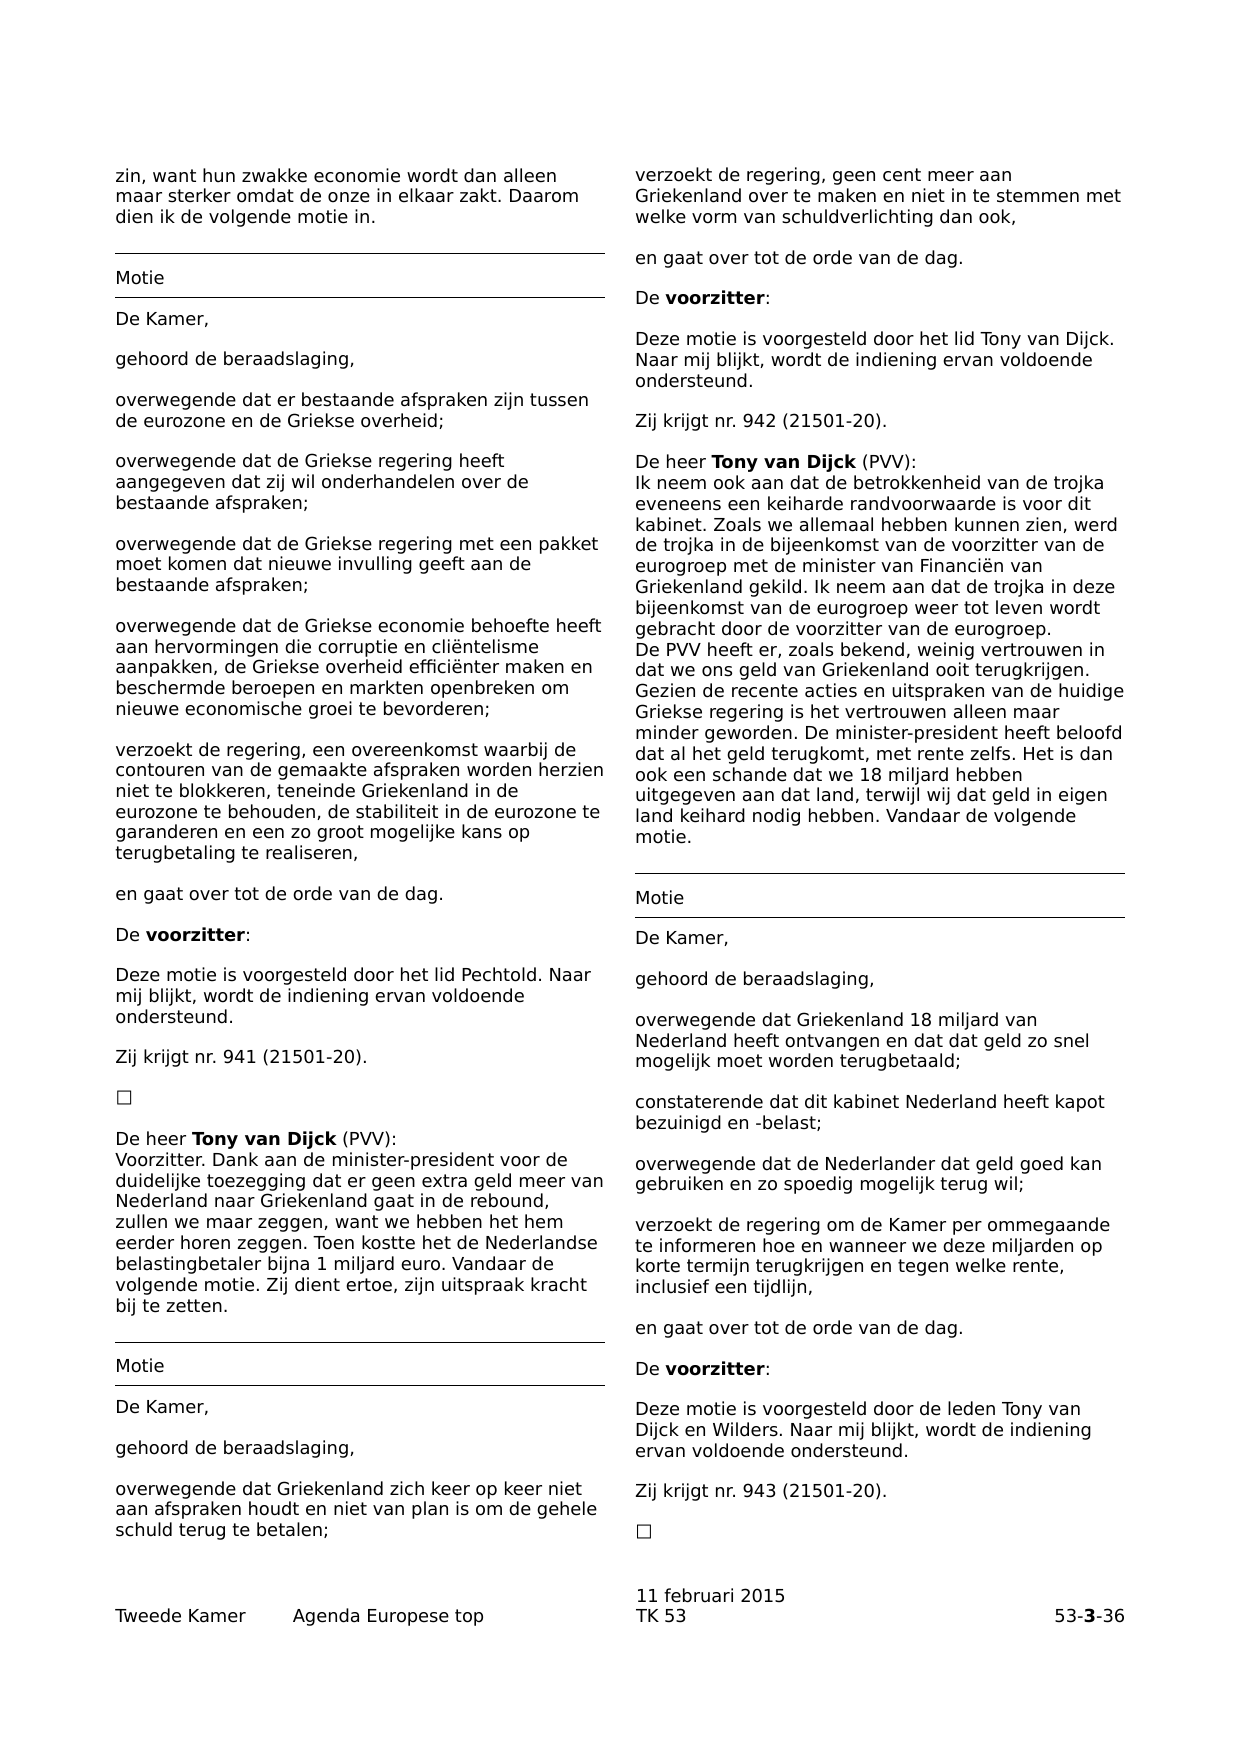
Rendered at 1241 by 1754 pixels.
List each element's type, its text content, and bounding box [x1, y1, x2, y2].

text Ik neem ook aan dat de betrokkenheid van de trojka eveneens een keiharde randvoorwaarde is voor dit kabinet. Zoals we allemaal hebben kunnen zien, werd de trojka in de bijeenkomst van de voorzitter van de eurogroep met de minister van Financiën van Griekenland gekild. Ik neem aan dat de trojka in deze bijeenkomst van de eurogroep weer tot leven wordt gebracht door de voorzitter van de eurogroep. [635, 473, 1125, 639]
text overwegende dat Griekenland zich keer op keer niet aan afspraken houdt en niet van plan is om de gehele schuld terug te betalen; [115, 1478, 605, 1541]
text De voorzitter: [115, 924, 605, 945]
text constaterende dat dit kabinet Nederland heeft kapot bezuinigd en -belast; [635, 1092, 1125, 1133]
text en gaat over tot de orde van de dag. [635, 1318, 1125, 1338]
text verzoekt de regering, geen cent meer aan Griekenland over te maken en niet in te stemmen met welke vorm van schuldverlichting dan ook, [635, 165, 1125, 227]
text De Kamer, [115, 1397, 605, 1418]
text ⬜ [115, 1088, 605, 1109]
text De Kamer, [115, 308, 605, 329]
text De voorzitter: [635, 1358, 1125, 1379]
text overwegende dat de Nederlander dat geld goed kan gebruiken en zo spoedig mogelijk terug wil; [635, 1153, 1125, 1195]
text overwegende dat de Griekse regering heeft aangegeven dat zij wil onderhandelen over de bestaande afspraken; [115, 451, 605, 513]
text overwegende dat er bestaande afspraken zijn tussen de eurozone en de Griekse overheid; [115, 390, 605, 431]
text overwegende dat de Griekse regering met een pakket moet komen dat nieuwe invulling geeft aan de bestaande afspraken; [115, 533, 605, 596]
text De Kamer, [635, 928, 1125, 949]
text en gaat over tot de orde van de dag. [115, 884, 605, 904]
text verzoekt de regering, een overeenkomst waarbij de contouren van de gemaakte afspraken worden herzien niet te blokkeren, teneinde Griekenland in de eurozone te behouden, de stabiliteit in de eurozone te garanderen en een zo groot mogelijke kans op terugbetaling te realiseren, [115, 739, 605, 864]
text gehoord de beraadslaging, [115, 349, 605, 370]
text verzoekt de regering om de Kamer per ommegaande te informeren hoe en wanneer we deze miljarden op korte termijn terugkrijgen en tegen welke rente, inclusief een tijdlijn, [635, 1215, 1125, 1298]
text Voorzitter. Dank aan de minister-president voor de duidelijke toezegging dat er geen extra geld meer van Nederland naar Griekenland gaat in de rebound, zullen we maar zeggen, want we hebben het hem eerder horen zeggen. Toen kostte het de Nederlandse belastingbetaler bijna 1 miljard euro. Vandaar de volgende motie. Zij dient ertoe, zijn uitspraak kracht bij te zetten. [115, 1149, 605, 1316]
text Zij krijgt nr. 942 (21501-20). [635, 411, 1125, 432]
text Deze motie is voorgesteld door het lid Tony van Dijck. Naar mij blijkt, wordt de indiening ervan voldoende ondersteund. [635, 329, 1125, 391]
text en gaat over tot de orde van de dag. [635, 247, 1125, 268]
text Motie [635, 887, 1125, 908]
text overwegende dat de Griekse economie behoefte heeft aan hervormingen die corruptie en cliëntelisme aanpakken, de Griekse overheid efficiënter maken en beschermde beroepen en markten openbreken om nieuwe economische groei te bevorderen; [115, 616, 605, 719]
text De heer Tony van Dijck (PVV): [115, 1129, 605, 1149]
text gehoord de beraadslaging, [115, 1438, 605, 1458]
text Motie [115, 268, 605, 288]
text Motie [115, 1356, 605, 1377]
text Zij krijgt nr. 943 (21501-20). [635, 1481, 1125, 1502]
text Deze motie is voorgesteld door het lid Pechtold. Naar mij blijkt, wordt de indiening ervan voldoende ondersteund. [115, 965, 605, 1027]
text De voorzitter: [635, 288, 1125, 309]
text zin, want hun zwakke economie wordt dan alleen maar sterker omdat de onze in elkaar zakt. Daarom dien ik de volgende motie in. [115, 165, 605, 228]
text gehoord de beraadslaging, [635, 969, 1125, 990]
text Deze motie is voorgesteld door de leden Tony van Dijck en Wilders. Naar mij blijkt, wordt de indiening ervan voldoende ondersteund. [635, 1399, 1125, 1461]
text De PVV heeft er, zoals bekend, weinig vertrouwen in dat we ons geld van Griekenland ooit terugkrijgen. Gezien de recente acties en uitspraken van de huidige Griekse regering is het vertrouwen alleen maar minder geworden. De minister-president heeft beloofd dat al het geld terugkomt, met rente zelfs. Het is dan ook een schande dat we 18 miljard hebben uitgegeven aan dat land, terwijl wij dat geld in eigen land keihard nodig hebben. Vandaar de volgende motie. [635, 639, 1125, 848]
text Zij krijgt nr. 941 (21501-20). [115, 1047, 605, 1068]
text overwegende dat Griekenland 18 miljard van Nederland heeft ontvangen en dat dat geld zo snel mogelijk moet worden terugbetaald; [635, 1010, 1125, 1072]
text De heer Tony van Dijck (PVV): [635, 452, 1125, 473]
text ⬜ [635, 1522, 1125, 1543]
